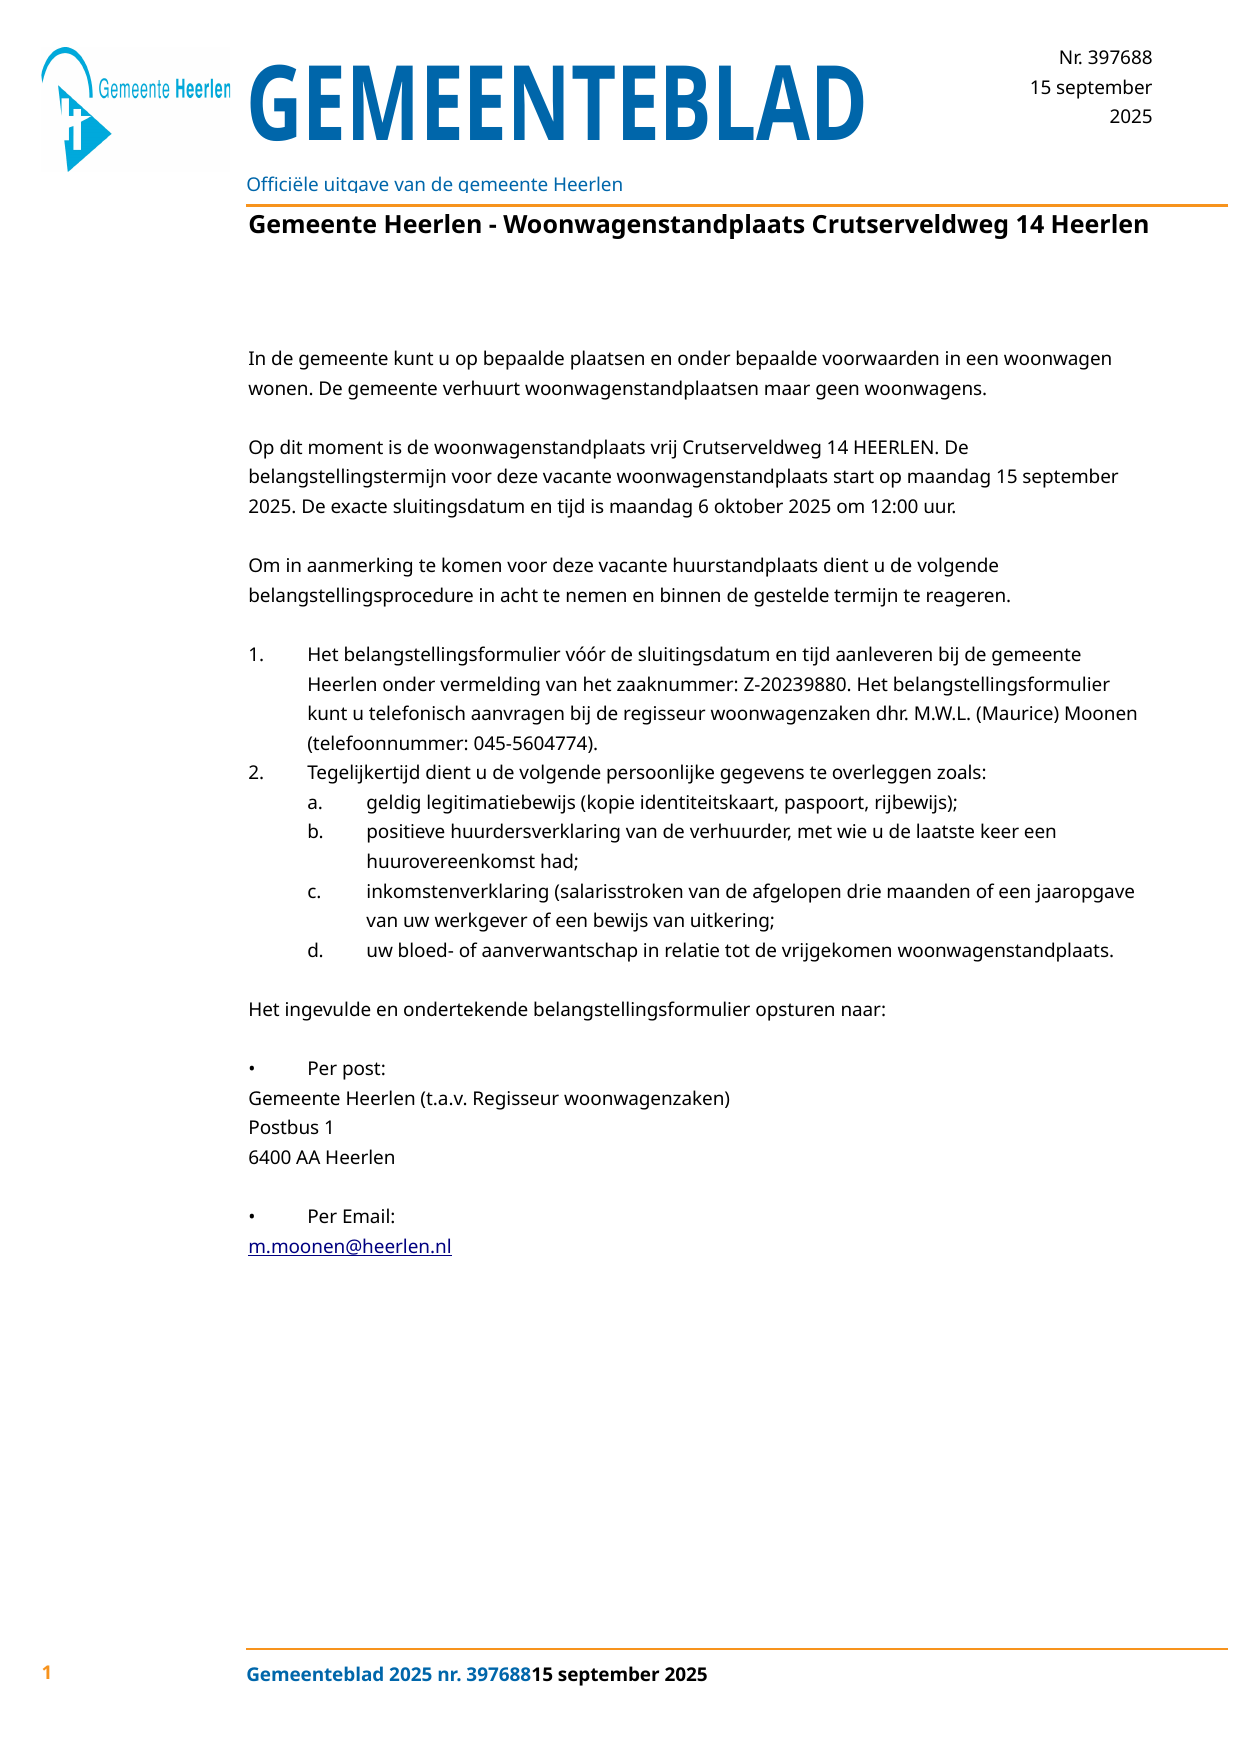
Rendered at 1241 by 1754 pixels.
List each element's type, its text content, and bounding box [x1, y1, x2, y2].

text 6400 AA Heerlen [248, 1144, 1152, 1170]
text Het ingevulde en ondertekende belangstellingsformulier opsturen naar: [248, 996, 1152, 1022]
picture [41, 47, 231, 172]
list Tegelijkertijd dient u de volgende persoonlijke gegevens te overleggen zoals: [248, 759, 1152, 785]
list geldig legitimatiebewijs (kopie identiteitskaart, paspoort, rijbewijs); [307, 789, 1152, 815]
picture [41, 47, 59, 70]
text Om in aanmerking te komen voor deze vacante huurstandplaats dient u de volgende belangstellingsprocedure in acht te nemen en binnen de gestelde termijn te reageren. [248, 552, 1152, 608]
list Per Email: [248, 1203, 1152, 1229]
text Postbus 1 [248, 1114, 1152, 1140]
list uw bloed- of aanverwantschap in relatie tot de vrijgekomen woonwagenstandplaats. [307, 937, 1152, 963]
list inkomstenverklaring (salarisstroken van de afgelopen drie maanden of een jaaropgave van uw werkgever of een bewijs van uitkering; [307, 878, 1152, 933]
list Het belangstellingsformulier vóór de sluitingsdatum en tijd aanleveren bij de gemeente Heerlen onder vermelding van het zaaknummer: Z-20239880. Het belangstellingsformulier kunt u telefonisch aanvragen bij de regisseur woonwagenzaken dhr. M.W.L. (Maurice) Moonen (telefoonnummer: 045-5604774). [248, 641, 1152, 756]
text Gemeente Heerlen (t.a.v. Regisseur woonwagenzaken) [248, 1085, 1152, 1111]
list Per post: [248, 1055, 1152, 1081]
text Gemeente Heerlen - Woonwagenstandplaats Crutserveldweg 14 Heerlen [248, 207, 1152, 241]
text Op dit moment is de woonwagenstandplaats vrij Crutserveldweg 14 HEERLEN. De belangstellingstermijn voor deze vacante woonwagenstandplaats start op maandag 15 september 2025. De exacte sluitingsdatum en tijd is maandag 6 oktober 2025 om 12:00 uur. [248, 434, 1152, 519]
text m.moonen@heerlen.nl [248, 1233, 1152, 1258]
list positieve huurdersverklaring van de verhuurder, met wie u de laatste keer een huurovereenkomst had; [307, 819, 1152, 874]
text In de gemeente kunt u op bepaalde plaatsen en onder bepaalde voorwaarden in een woonwagen wonen. De gemeente verhuurt woonwagenstandplaatsen maar geen woonwagens. [248, 345, 1152, 401]
